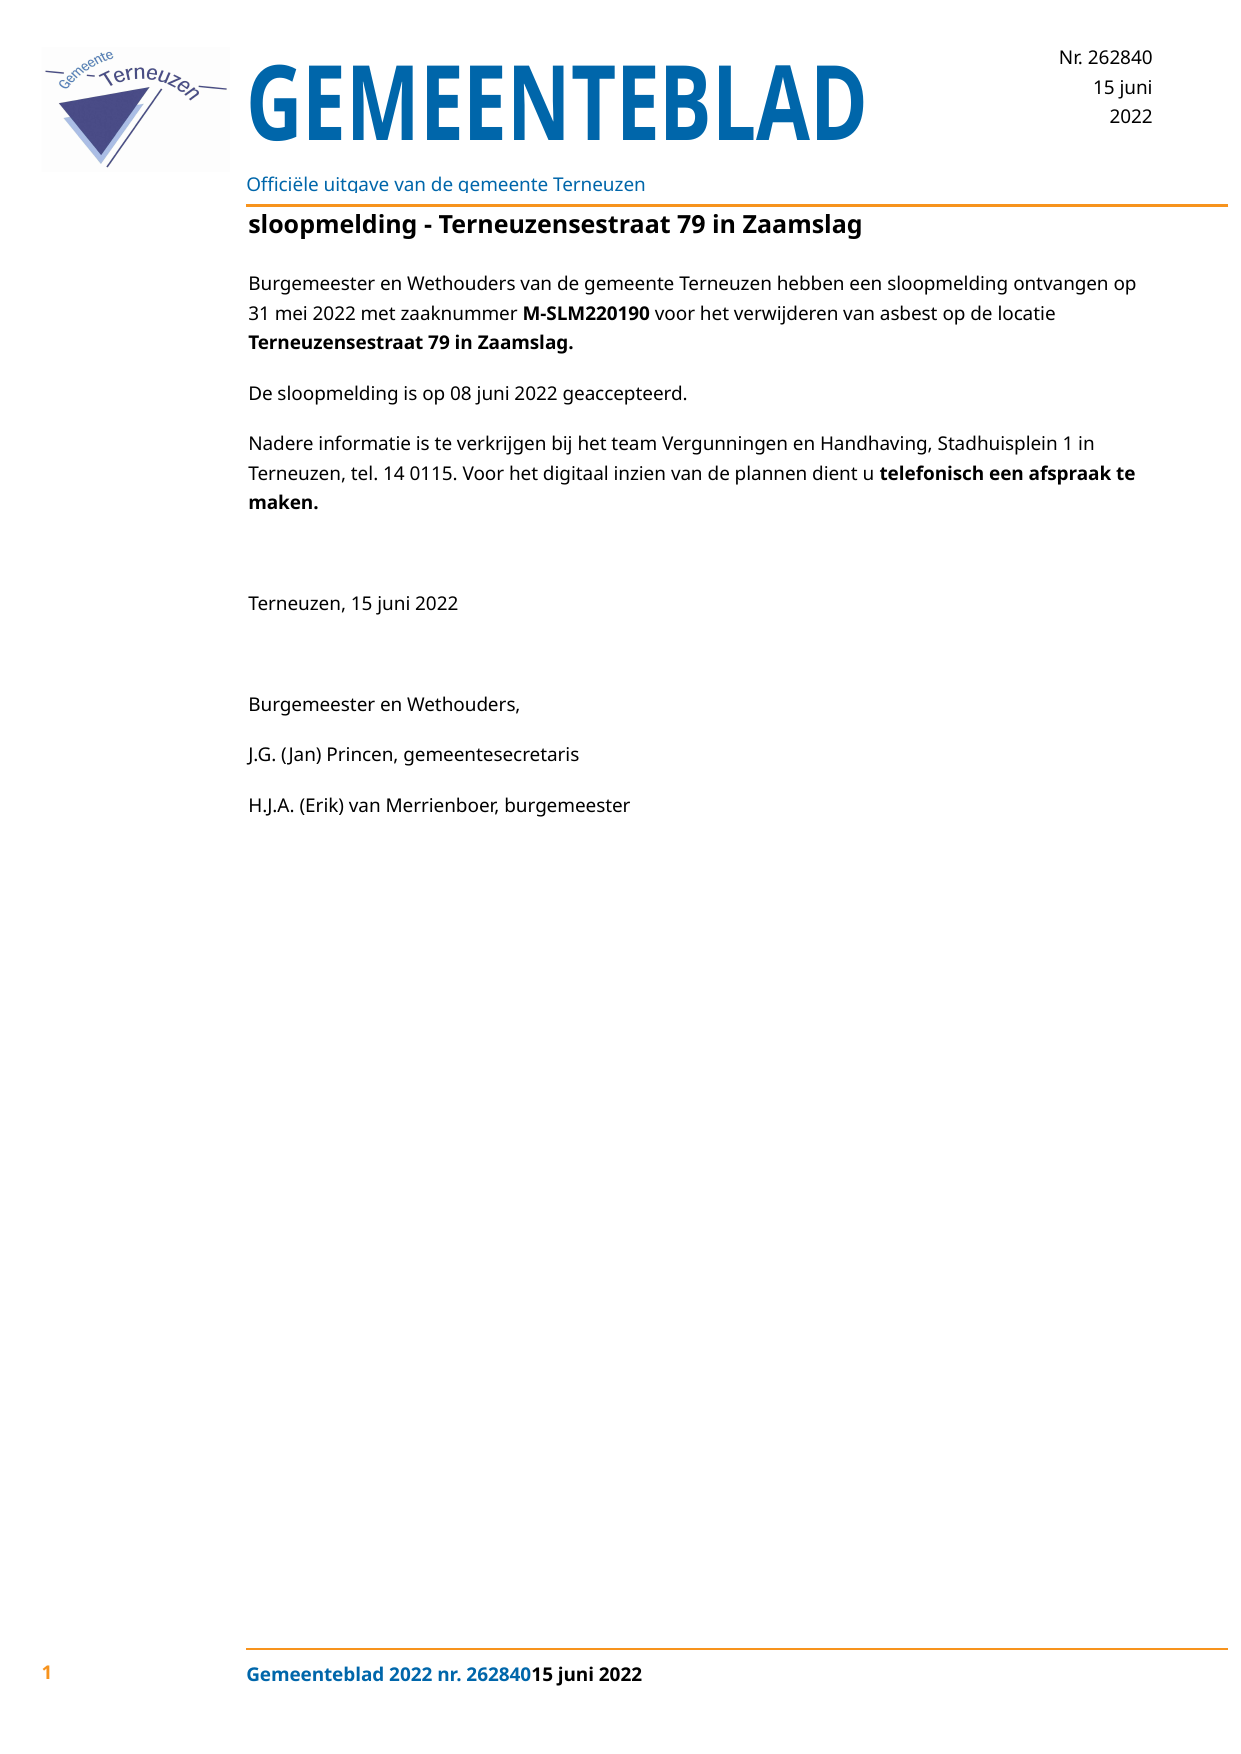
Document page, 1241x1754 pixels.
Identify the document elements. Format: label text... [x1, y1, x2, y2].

text De sloopmelding is op 08 juni 2022 geaccepteerd. [248, 380, 1152, 406]
picture [41, 47, 231, 172]
text Terneuzen, 15 juni 2022 [248, 590, 1152, 616]
text sloopmelding - Terneuzensestraat 79 in Zaamslag [248, 207, 1152, 241]
text J.G. (Jan) Princen, gemeentesecretaris [248, 742, 1152, 767]
text Burgemeester en Wethouders van de gemeente Terneuzen hebben een sloopmelding ontvangen op 31 mei 2022 met zaaknummer M-SLM220190 voor het verwijderen van asbest op de locatie Terneuzensestraat 79 in Zaamslag. [248, 270, 1152, 355]
text Burgemeester en Wethouders, [248, 691, 1152, 717]
text Nadere informatie is te verkrijgen bij het team Vergunningen en Handhaving, Stadhuisplein 1 in Terneuzen, tel. 14 0115. Voor het digitaal inzien van de plannen dient u telefonisch een afspraak te maken. [248, 430, 1152, 515]
text H.J.A. (Erik) van Merrienboer, burgemeester [248, 792, 1152, 818]
